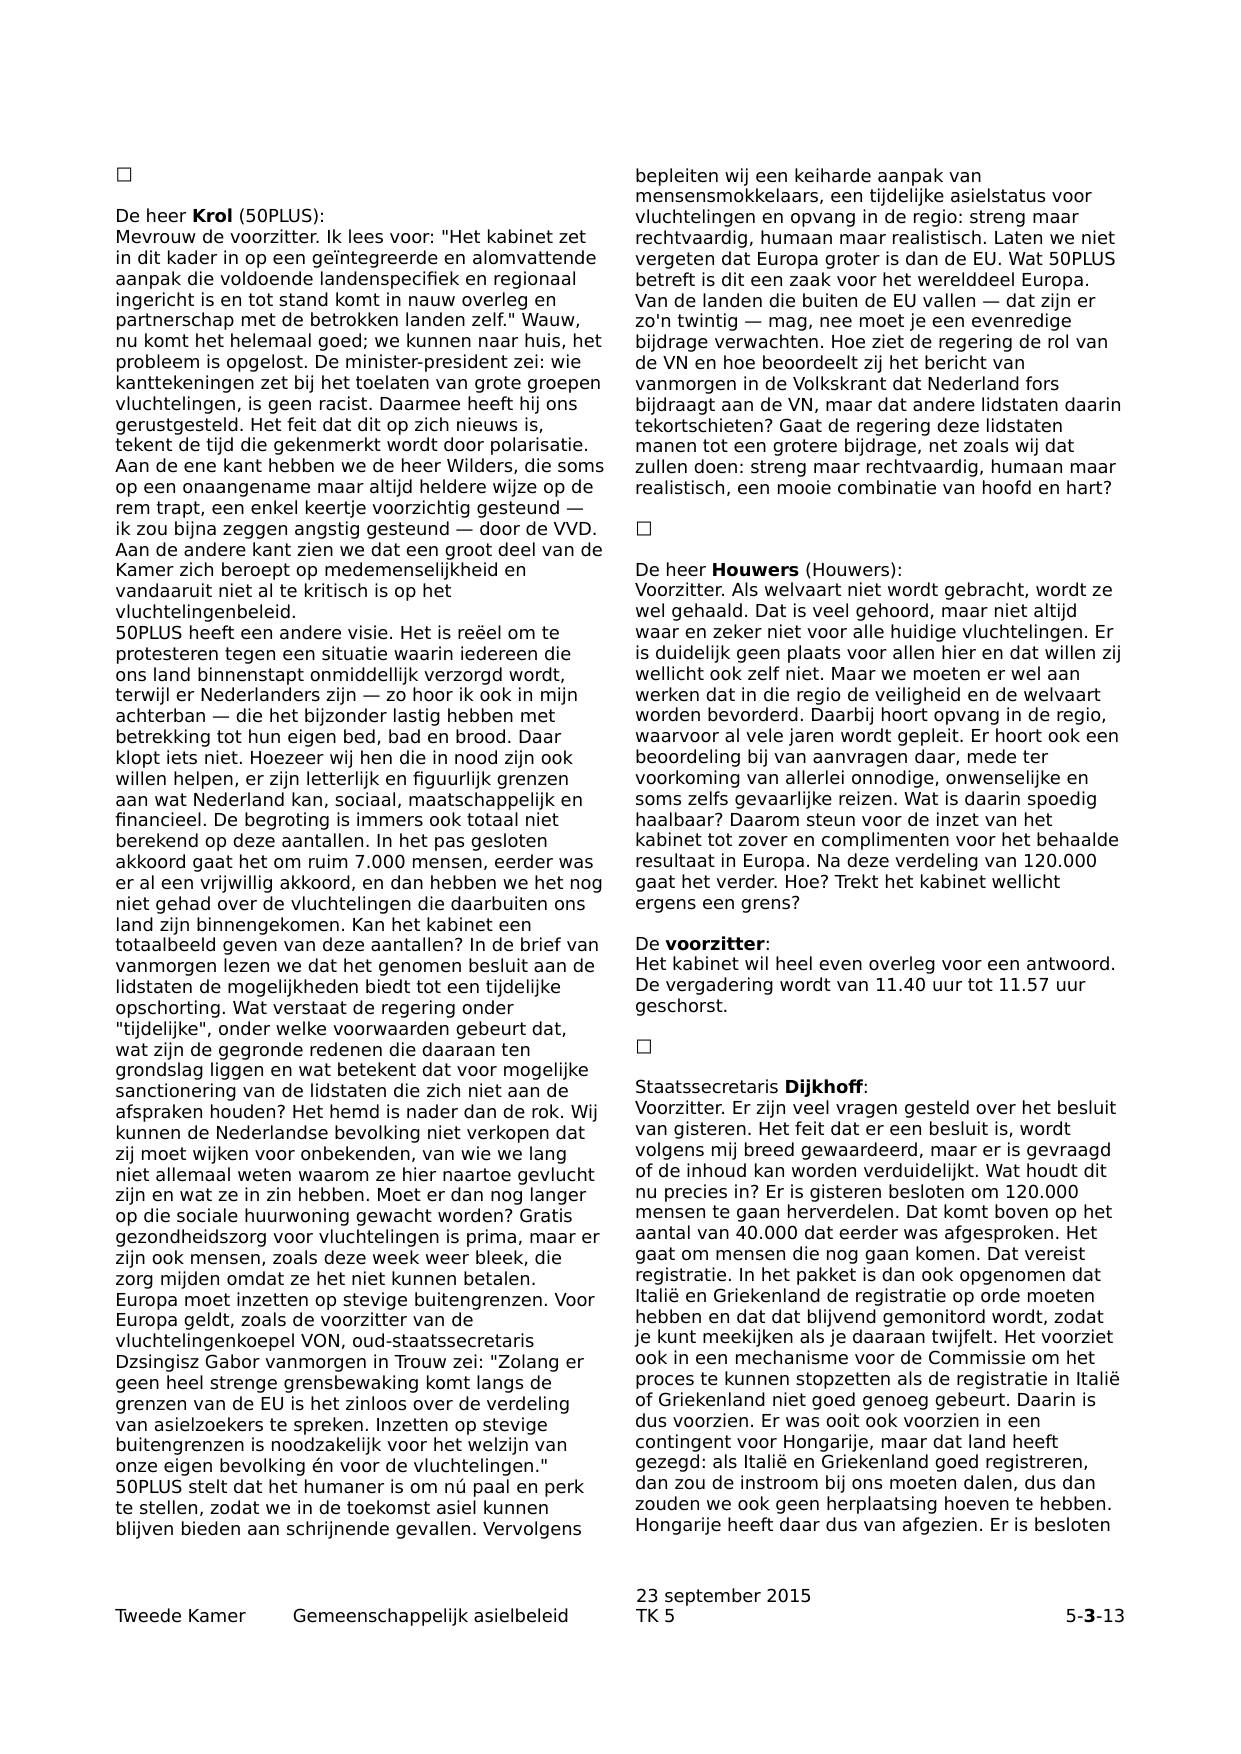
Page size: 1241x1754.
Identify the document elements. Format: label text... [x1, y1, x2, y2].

text ⬜ [635, 1037, 1125, 1057]
text De voorzitter: [635, 933, 1125, 954]
text Staatssecretaris Dijkhoff: [635, 1077, 1125, 1098]
text Voorzitter. Er zijn veel vragen gesteld over het besluit van gisteren. Het feit dat er een besluit is, wordt volgens mij breed gewaardeerd, maar er is gevraagd of de inhoud kan worden verduidelijkt. Wat houdt dit nu precies in? Er is gisteren besloten om 120.000 mensen te gaan herverdelen. Dat komt boven op het aantal van 40.000 dat eerder was afgesproken. Het gaat om mensen die nog gaan komen. Dat vereist registratie. In het pakket is dan ook opgenomen dat Italië en Griekenland de registratie op orde moeten hebben en dat dat blijvend gemonitord wordt, zodat je kunt meekijken als je daaraan twijfelt. Het voorziet ook in een mechanisme voor de Commissie om het proces te kunnen stopzetten als de registratie in Italië of Griekenland niet goed genoeg gebeurt. Daarin is dus voorzien. Er was ooit ook voorzien in een contingent voor Hongarije, maar dat land heeft gezegd: als Italië en Griekenland goed registreren, dan zou de instroom bij ons moeten dalen, dus dan zouden we ook geen herplaatsing hoeven te hebben. Hongarije heeft daar dus van afgezien. Er is besloten [635, 1098, 1125, 1536]
text De heer Houwers (Houwers): [635, 559, 1125, 580]
text 50PLUS stelt dat het humaner is om nú paal en perk te stellen, zodat we in de toekomst asiel kunnen blijven bieden aan schrijnende gevallen. Vervolgens [115, 1477, 605, 1539]
text bepleiten wij een keiharde aanpak van mensensmokkelaars, een tijdelijke asielstatus voor vluchtelingen en opvang in de regio: streng maar rechtvaardig, humaan maar realistisch. Laten we niet vergeten dat Europa groter is dan de EU. Wat 50PLUS betreft is dit een zaak voor het werelddeel Europa. Van de landen die buiten de EU vallen — dat zijn er zo'n twintig — mag, nee moet je een evenredige bijdrage verwachten. Hoe ziet de regering de rol van de VN en hoe beoordeelt zij het bericht van vanmorgen in de Volkskrant dat Nederland fors bijdraagt aan de VN, maar dat andere lidstaten daarin tekortschieten? Gaat de regering deze lidstaten manen tot een grotere bijdrage, net zoals wij dat zullen doen: streng maar rechtvaardig, humaan maar realistisch, een mooie combinatie van hoofd en hart? [635, 165, 1125, 499]
text ⬜ [115, 165, 605, 186]
text Mevrouw de voorzitter. Ik lees voor: "Het kabinet zet in dit kader in op een geïntegreerde en alomvattende aanpak die voldoende landenspecifiek en regionaal ingericht is en tot stand komt in nauw overleg en partnerschap met de betrokken landen zelf." Wauw, nu komt het helemaal goed; we kunnen naar huis, het probleem is opgelost. De minister-president zei: wie kanttekeningen zet bij het toelaten van grote groepen vluchtelingen, is geen racist. Daarmee heeft hij ons gerustgesteld. Het feit dat dit op zich nieuws is, tekent de tijd die gekenmerkt wordt door polarisatie. Aan de ene kant hebben we de heer Wilders, die soms op een onaangename maar altijd heldere wijze op de rem trapt, een enkel keertje voorzichtig gesteund — ik zou bijna zeggen angstig gesteund — door de VVD. Aan de andere kant zien we dat een groot deel van de Kamer zich beroept op medemenselijkheid en vandaaruit niet al te kritisch is op het vluchtelingenbeleid. [115, 227, 605, 623]
text De vergadering wordt van 11.40 uur tot 11.57 uur geschorst. [635, 975, 1125, 1017]
text Voorzitter. Als welvaart niet wordt gebracht, wordt ze wel gehaald. Dat is veel gehoord, maar niet altijd waar en zeker niet voor alle huidige vluchtelingen. Er is duidelijk geen plaats voor allen hier en dat willen zij wellicht ook zelf niet. Maar we moeten er wel aan werken dat in die regio de veiligheid en de welvaart worden bevorderd. Daarbij hoort opvang in de regio, waarvoor al vele jaren wordt gepleit. Er hoort ook een beoordeling bij van aanvragen daar, mede ter voorkoming van allerlei onnodige, onwenselijke en soms zelfs gevaarlijke reizen. Wat is daarin spoedig haalbaar? Daarom steun voor de inzet van het kabinet tot zover en complimenten voor het behaalde resultaat in Europa. Na deze verdeling van 120.000 gaat het verder. Hoe? Trekt het kabinet wellicht ergens een grens? [635, 580, 1125, 913]
text Het kabinet wil heel even overleg voor een antwoord. [635, 954, 1125, 975]
text ⬜ [635, 519, 1125, 539]
text 50PLUS heeft een andere visie. Het is reëel om te protesteren tegen een situatie waarin iedereen die ons land binnenstapt onmiddellijk verzorgd wordt, terwijl er Nederlanders zijn — zo hoor ik ook in mijn achterban — die het bijzonder lastig hebben met betrekking tot hun eigen bed, bad en brood. Daar klopt iets niet. Hoezeer wij hen die in nood zijn ook willen helpen, er zijn letterlijk en figuurlijk grenzen aan wat Nederland kan, sociaal, maatschappelijk en financieel. De begroting is immers ook totaal niet berekend op deze aantallen. In het pas gesloten akkoord gaat het om ruim 7.000 mensen, eerder was er al een vrijwillig akkoord, en dan hebben we het nog niet gehad over de vluchtelingen die daarbuiten ons land zijn binnengekomen. Kan het kabinet een totaalbeeld geven van deze aantallen? In de brief van vanmorgen lezen we dat het genomen besluit aan de lidstaten de mogelijkheden biedt tot een tijdelijke opschorting. Wat verstaat de regering onder "tijdelijke", onder welke voorwaarden gebeurt dat, wat zijn de gegronde redenen die daaraan ten grondslag liggen en wat betekent dat voor mogelijke sanctionering van de lidstaten die zich niet aan de afspraken houden? Het hemd is nader dan de rok. Wij kunnen de Nederlandse bevolking niet verkopen dat zij moet wijken voor onbekenden, van wie we lang niet allemaal weten waarom ze hier naartoe gevlucht zijn en wat ze in zin hebben. Moet er dan nog langer op die sociale huurwoning gewacht worden? Gratis gezondheidszorg voor vluchtelingen is prima, maar er zijn ook mensen, zoals deze week weer bleek, die zorg mijden omdat ze het niet kunnen betalen. Europa moet inzetten op stevige buitengrenzen. Voor Europa geldt, zoals de voorzitter van de vluchtelingenkoepel VON, oud-staatssecretaris Dzsingisz Gabor vanmorgen in Trouw zei: "Zolang er geen heel strenge grensbewaking komt langs de grenzen van de EU is het zinloos over de verdeling van asielzoekers te spreken. Inzetten op stevige buitengrenzen is noodzakelijk voor het welzijn van onze eigen bevolking én voor de vluchtelingen." [115, 623, 605, 1477]
text De heer Krol (50PLUS): [115, 206, 605, 227]
